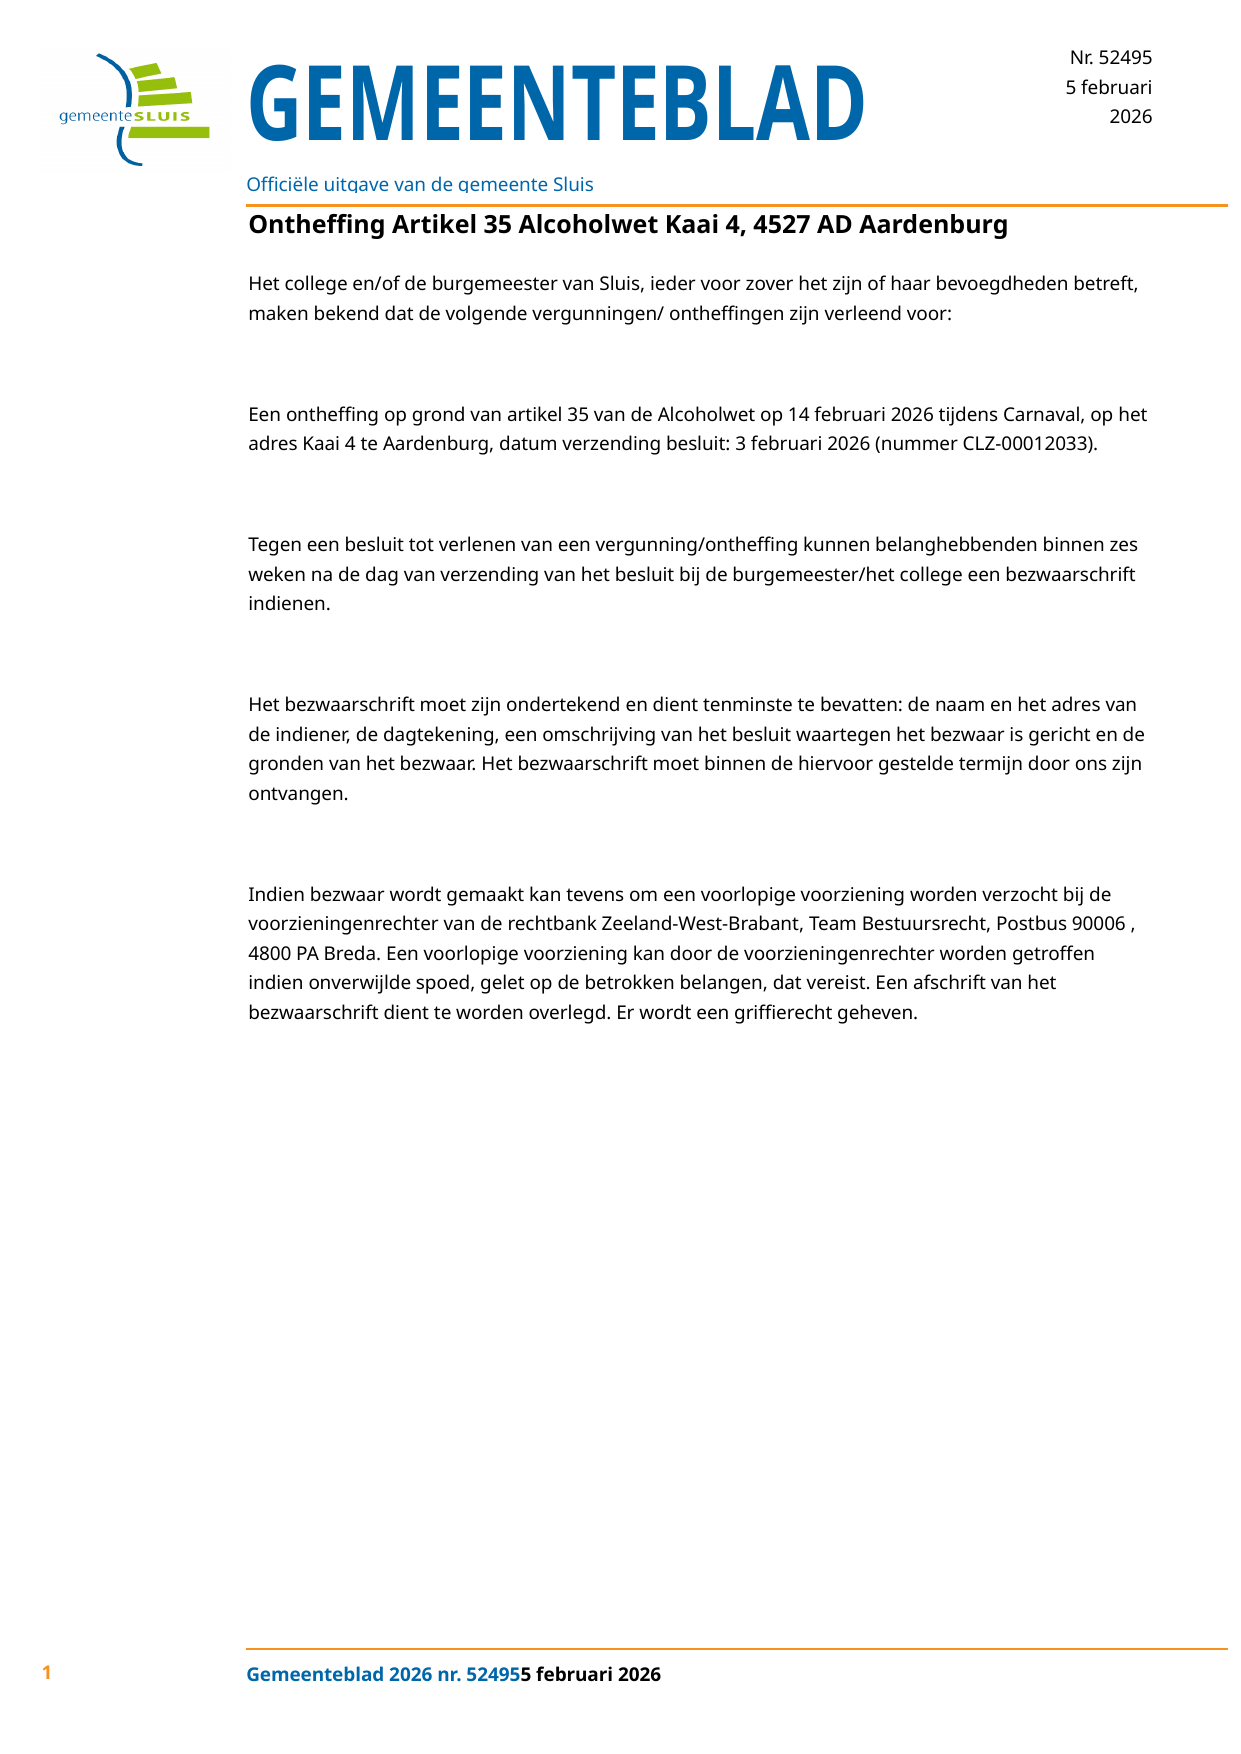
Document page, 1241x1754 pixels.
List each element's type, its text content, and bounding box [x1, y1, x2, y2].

text Een ontheffing op grond van artikel 35 van de Alcoholwet op 14 februari 2026 tijdens Carnaval, op het adres Kaai 4 te Aardenburg, datum verzending besluit: 3 februari 2026 (nummer CLZ-00012033). [248, 401, 1152, 456]
text Indien bezwaar wordt gemaakt kan tevens om een voorlopige voorziening worden verzocht bij de voorzieningenrechter van de rechtbank Zeeland-West-Brabant, Team Bestuursrecht, Postbus 90006 , 4800 PA Breda. Een voorlopige voorziening kan door de voorzieningenrechter worden getroffen indien onverwijlde spoed, gelet op de betrokken belangen, dat vereist. Een afschrift van het bezwaarschrift dient te worden overlegd. Er wordt een griffierecht geheven. [248, 881, 1152, 1025]
text Het college en/of de burgemeester van Sluis, ieder voor zover het zijn of haar bevoegdheden betreft, maken bekend dat de volgende vergunningen/ ontheffingen zijn verleend voor: [248, 270, 1152, 326]
text Tegen een besluit tot verlenen van een vergunning/ontheffing kunnen belanghebbenden binnen zes weken na de dag van verzending van het besluit bij de burgemeester/het college een bezwaarschrift indienen. [248, 531, 1152, 616]
text Het bezwaarschrift moet zijn ondertekend en dient tenminste te bevatten: de naam en het adres van de indiener, de dagtekening, een omschrijving van het besluit waartegen het bezwaar is gericht en de gronden van het bezwaar. Het bezwaarschrift moet binnen de hiervoor gestelde termijn door ons zijn ontvangen. [248, 691, 1152, 806]
text Ontheffing Artikel 35 Alcoholwet Kaai 4, 4527 AD Aardenburg [248, 207, 1152, 241]
picture [41, 47, 231, 172]
